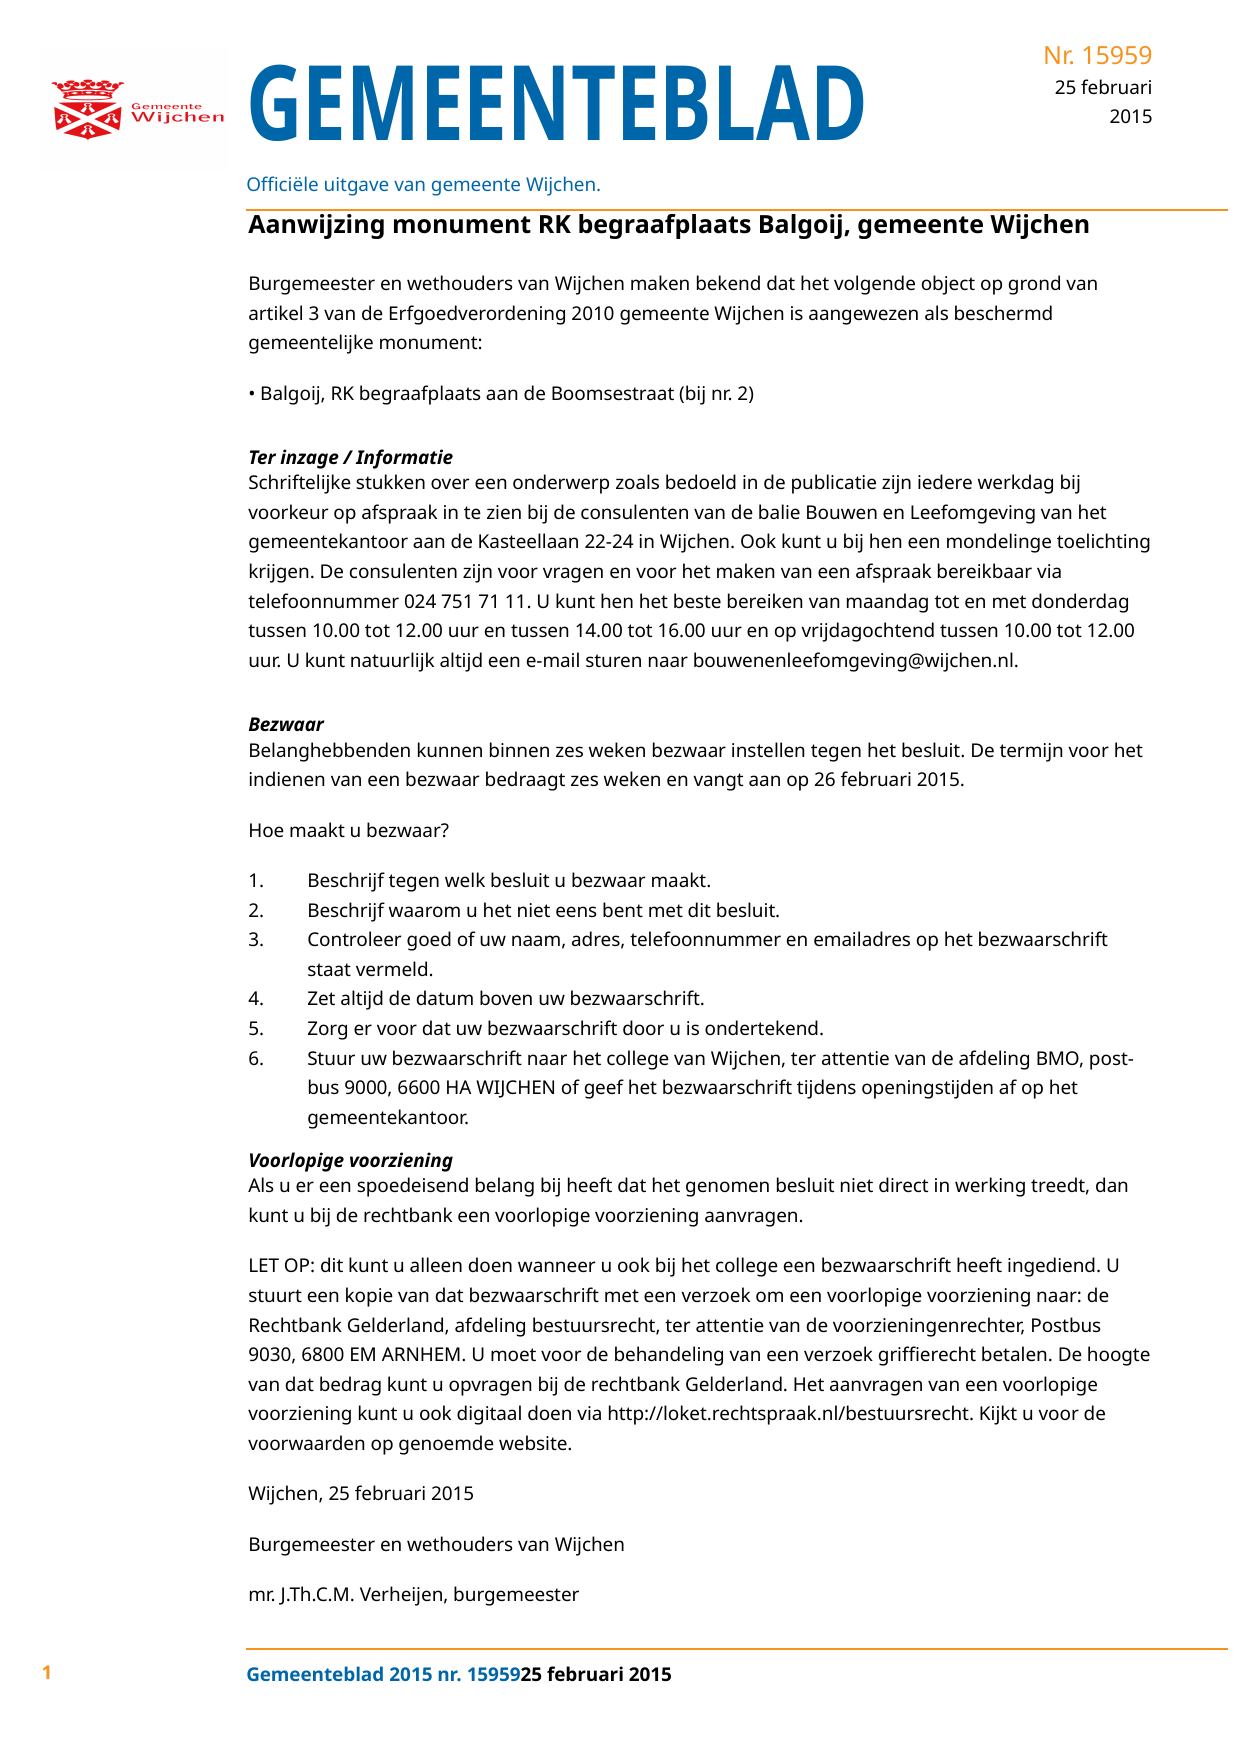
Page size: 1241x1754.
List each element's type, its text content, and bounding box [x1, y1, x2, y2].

list Zet altijd de datum boven uw bezwaarschrift. [248, 986, 1152, 1011]
text Burgemeester en wethouders van Wijchen maken bekend dat het volgende object op grond van artikel 3 van de Erfgoedverordening 2010 gemeente Wijchen is aangewezen als beschermd gemeentelijke monument: [248, 270, 1152, 355]
list Beschrijf tegen welk besluit u bezwaar maakt. [248, 867, 1152, 893]
text Hoe maakt u bezwaar? [248, 817, 1152, 842]
text Bezwaar [248, 711, 1152, 737]
text mr. J.Th.C.M. Verheijen, burgemeester [248, 1581, 1152, 1607]
list Stuur uw bezwaarschrift naar het college van Wijchen, ter attentie van de afdeling BMO, post-bus 9000, 6600 HA WIJCHEN of geef het bezwaarschrift tijdens openingstijden af op het gemeentekantoor. [248, 1045, 1152, 1129]
text Wijchen, 25 februari 2015 [248, 1481, 1152, 1506]
text Schriftelijke stukken over een onderwerp zoals bedoeld in de publicatie zijn iedere werkdag bij voorkeur op afspraak in te zien bij de consulenten van de balie Bouwen en Leefomgeving van het gemeentekantoor aan de Kasteellaan 22-24 in Wijchen. Ook kunt u bij hen een mondelinge toelichting krijgen. De consulenten zijn voor vragen en voor het maken van een afspraak bereikbaar via telefoonnummer 024 751 71 11. U kunt hen het beste bereiken van maandag tot en met donderdag tussen 10.00 tot 12.00 uur en tussen 14.00 tot 16.00 uur en op vrijdagochtend tussen 10.00 tot 12.00 uur. U kunt natuurlijk altijd een e-mail sturen naar bouwenenleefomgeving@wijchen.nl. [248, 469, 1152, 673]
text • Balgoij, RK begraafplaats aan de Boomsestraat (bij nr. 2) [248, 380, 1152, 406]
list Controleer goed of uw naam, adres, telefoonnummer en emailadres op het bezwaarschrift staat vermeld. [248, 926, 1152, 982]
text Ter inzage / Informatie [248, 444, 1152, 469]
list Beschrijf waarom u het niet eens bent met dit besluit. [248, 897, 1152, 922]
text Als u er een spoedeisend belang bij heeft dat het genomen besluit niet direct in werking treedt, dan kunt u bij de rechtbank een voorlopige voorziening aanvragen. [248, 1173, 1152, 1228]
text Voorlopige voorziening [248, 1147, 1152, 1173]
text Belanghebbenden kunnen binnen zes weken bezwaar instellen tegen het besluit. De termijn voor het indienen van een bezwaar bedraagt zes weken en vangt aan op 26 februari 2015. [248, 737, 1152, 792]
list Zorg er voor dat uw bezwaarschrift door u is ondertekend. [248, 1015, 1152, 1041]
text Aanwijzing monument RK begraafplaats Balgoij, gemeente Wijchen [248, 211, 1152, 241]
text LET OP: dit kunt u alleen doen wanneer u ook bij het college een bezwaarschrift heeft ingediend. U stuurt een kopie van dat bezwaarschrift met een verzoek om een voorlopige voorziening naar: de Rechtbank Gelderland, afdeling bestuursrecht, ter attentie van de voorzieningenrechter, Postbus 9030, 6800 EM ARNHEM. U moet voor de behandeling van een verzoek griffierecht betalen. De hoogte van dat bedrag kunt u opvragen bij de rechtbank Gelderland. Het aanvragen van een voorlopige voorziening kunt u ook digitaal doen via http://loket.rechtspraak.nl/bestuursrecht. Kijkt u voor de voorwaarden op genoemde website. [248, 1253, 1152, 1456]
text Burgemeester en wethouders van Wijchen [248, 1531, 1152, 1557]
picture [41, 47, 231, 172]
